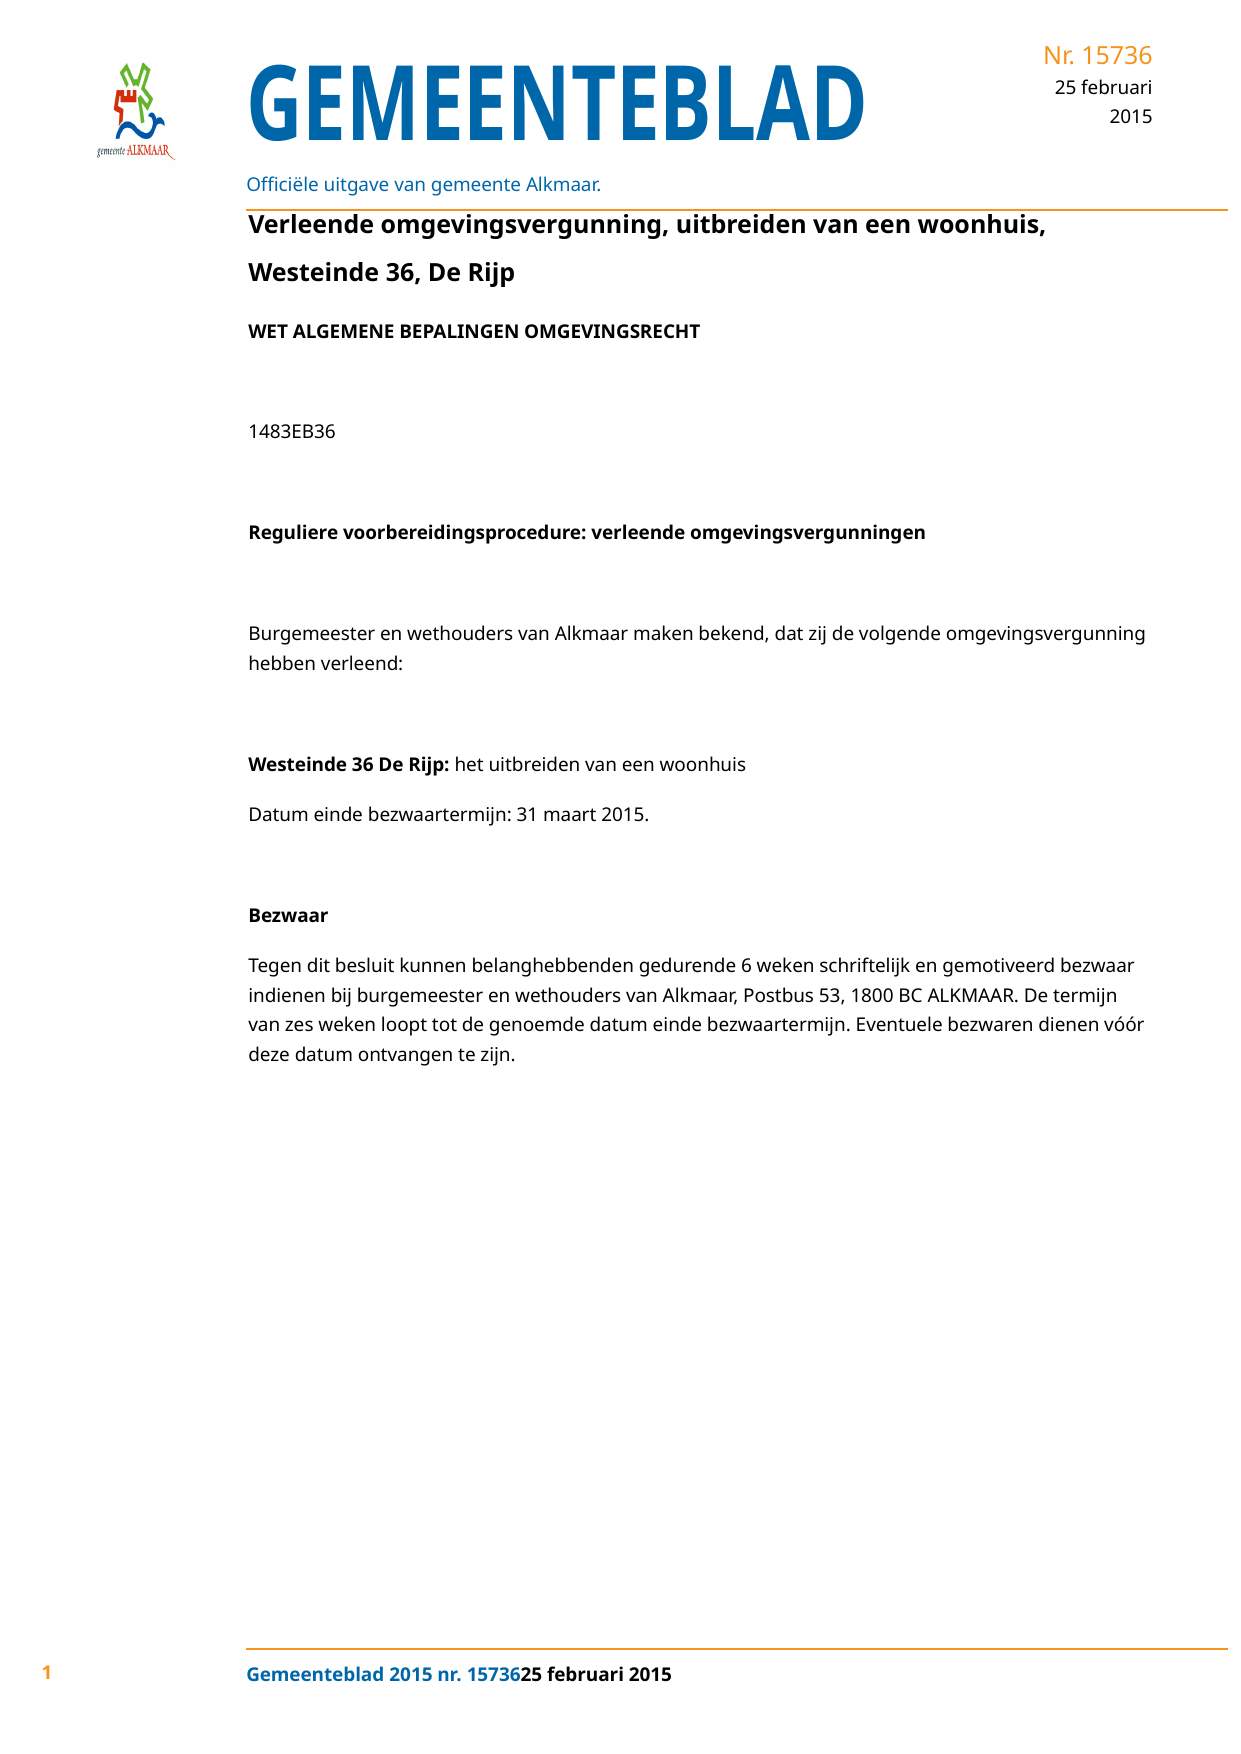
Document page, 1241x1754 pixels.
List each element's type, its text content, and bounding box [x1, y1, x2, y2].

text WET ALGEMENE BEPALINGEN OMGEVINGSRECHT [248, 318, 1152, 344]
text Verleende omgevingsvergunning, uitbreiden van een woonhuis, Westeinde 36, De Rijp [248, 211, 1152, 288]
picture [41, 47, 231, 172]
text Bezwaar [248, 902, 1152, 928]
text Tegen dit besluit kunnen belanghebbenden gedurende 6 weken schriftelijk en gemotiveerd bezwaar indienen bij burgemeester en wethouders van Alkmaar, Postbus 53, 1800 BC ALKMAAR. De termijn van zes weken loopt tot de genoemde datum einde bezwaartermijn. Eventuele bezwaren dienen vóór deze datum ontvangen te zijn. [248, 952, 1152, 1067]
text Westeinde 36 De Rijp: het uitbreiden van een woonhuis [248, 751, 1152, 777]
text 1483EB36 [248, 419, 1152, 444]
text Burgemeester en wethouders van Alkmaar maken bekend, dat zij de volgende omgevingsvergunning hebben verleend: [248, 620, 1152, 676]
text Datum einde bezwaartermijn: 31 maart 2015. [248, 801, 1152, 827]
text Reguliere voorbereidingsprocedure: verleende omgevingsvergunningen [248, 519, 1152, 545]
